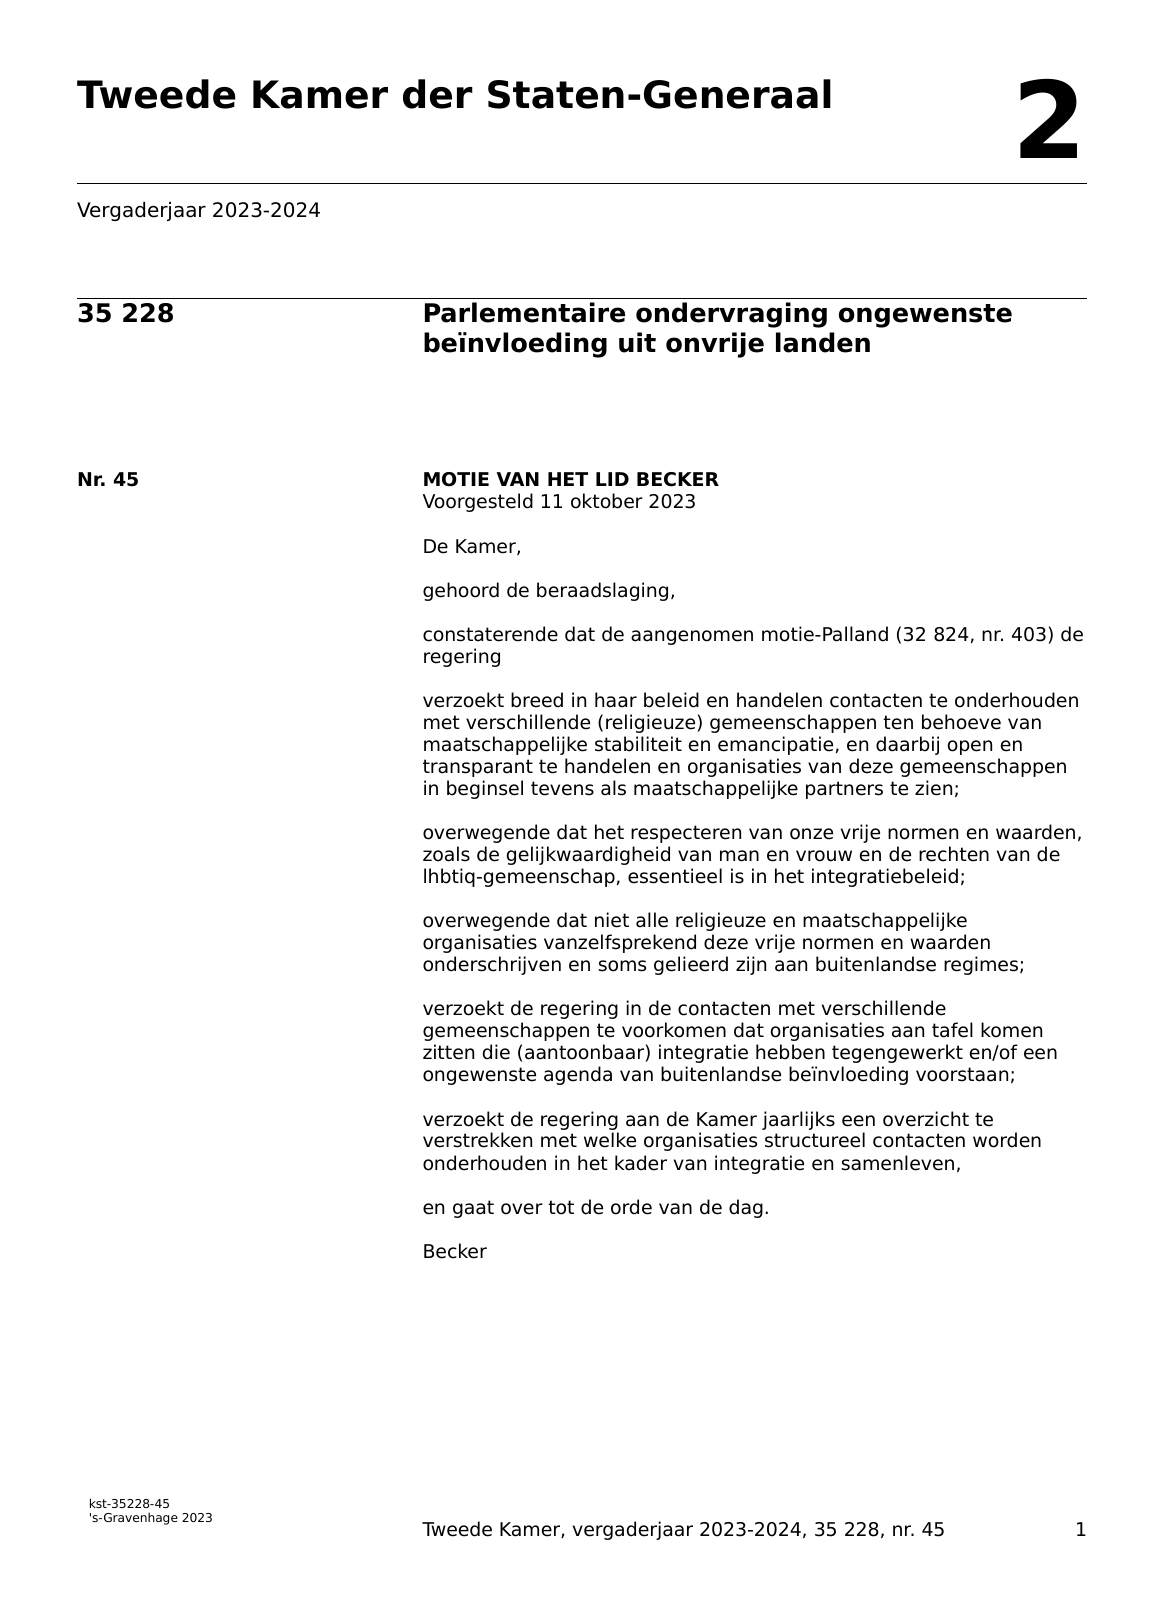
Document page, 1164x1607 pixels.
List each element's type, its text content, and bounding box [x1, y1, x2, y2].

text verzoekt breed in haar beleid en handelen contacten te onderhouden met verschillende (religieuze) gemeenschappen ten behoeve van maatschappelijke stabiliteit en emancipatie, en daarbij open en transparant te handelen en organisaties van deze gemeenschappen in beginsel tevens als maatschappelijke partners te zien; [422, 690, 1087, 800]
text overwegende dat het respecteren van onze vrije normen en waarden, zoals de gelijkwaardigheid van man en vrouw en de rechten van de lhbtiq-gemeenschap, essentieel is in het integratiebeleid; [422, 822, 1087, 888]
text Becker [422, 1241, 1087, 1263]
text constaterende dat de aangenomen motie-Palland (32 824, nr. 403) de regering [422, 624, 1087, 668]
text en gaat over tot de orde van de dag. [422, 1197, 1087, 1218]
text overwegende dat niet alle religieuze en maatschappelijke organisaties vanzelfsprekend deze vrije normen en waarden onderschrijven en soms gelieerd zijn aan buitenlandse regimes; [422, 910, 1087, 976]
subtitle 35 228 Parlementaire ondervraging ongewenste beïnvloeding uit onvrije landen [77, 299, 1087, 358]
text verzoekt de regering aan de Kamer jaarlijks een overzicht te verstrekken met welke organisaties structureel contacten worden onderhouden in het kader van integratie en samenleven, [422, 1108, 1087, 1174]
subtitle Nr. 45 MOTIE VAN HET LID BECKER [77, 469, 1087, 491]
table_cell Vergaderjaar 2023-2024 [77, 184, 1087, 298]
text gehoord de beraadslaging, [422, 580, 1087, 602]
table_header Tweede Kamer der Staten-Generaal [77, 59, 886, 183]
text verzoekt de regering in de contacten met verschillende gemeenschappen te voorkomen dat organisaties aan tafel komen zitten die (aantoonbaar) integratie hebben tegengewerkt en/of een ongewenste agenda van buitenlandse beïnvloeding voorstaan; [422, 998, 1087, 1086]
text De Kamer, [422, 536, 1087, 557]
text 's-Gravenhage 2023 [88, 1511, 323, 1525]
table_header 2 [886, 59, 1087, 183]
text Voorgesteld 11 oktober 2023 [422, 491, 1087, 513]
text kst-35228-45 [88, 1497, 323, 1511]
